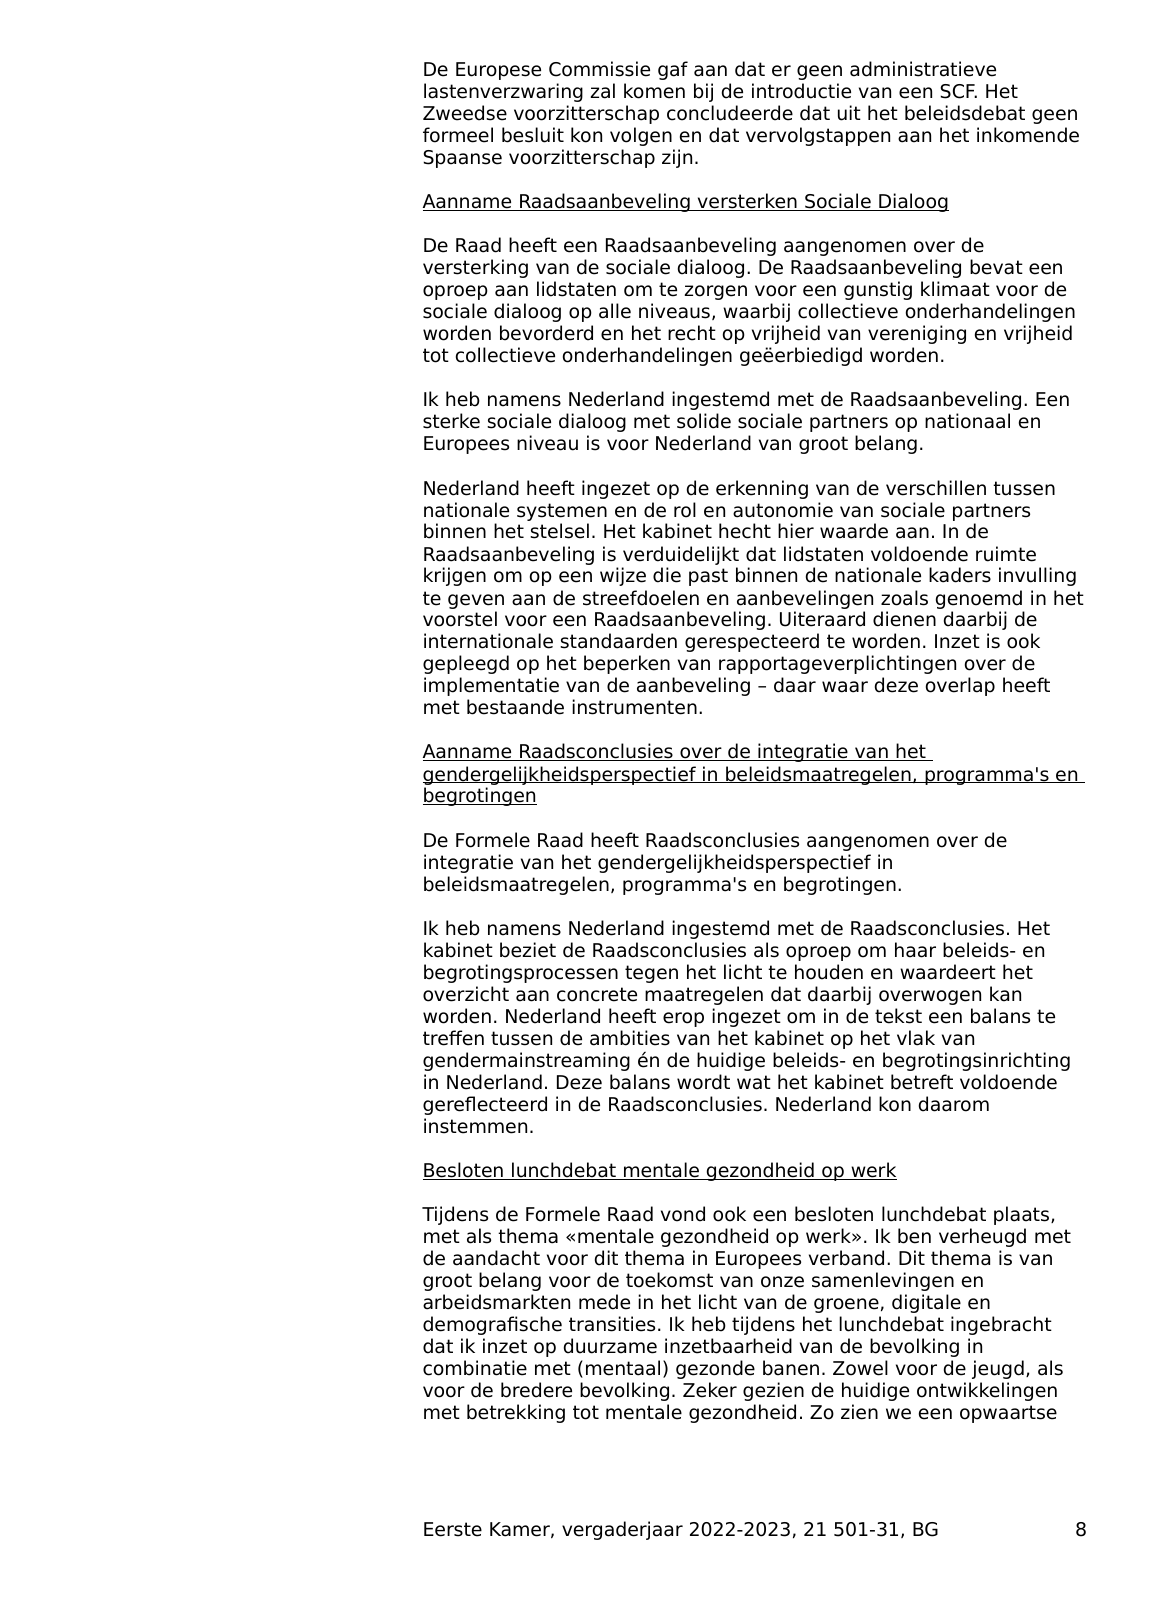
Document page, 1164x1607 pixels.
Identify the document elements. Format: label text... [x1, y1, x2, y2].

text De Raad heeft een Raadsaanbeveling aangenomen over de versterking van de sociale dialoog. De Raadsaanbeveling bevat een oproep aan lidstaten om te zorgen voor een gunstig klimaat voor de sociale dialoog op alle niveaus, waarbij collectieve onderhandelingen worden bevorderd en het recht op vrijheid van vereniging en vrijheid tot collectieve onderhandelingen geëerbiedigd worden. [422, 235, 1087, 367]
text Nederland heeft ingezet op de erkenning van de verschillen tussen nationale systemen en de rol en autonomie van sociale partners binnen het stelsel. Het kabinet hecht hier waarde aan. In de Raadsaanbeveling is verduidelijkt dat lidstaten voldoende ruimte krijgen om op een wijze die past binnen de nationale kaders invulling te geven aan de streefdoelen en aanbevelingen zoals genoemd in het voorstel voor een Raadsaanbeveling. Uiteraard dienen daarbij de internationale standaarden gerespecteerd te worden. Inzet is ook gepleegd op het beperken van rapportageverplichtingen over de implementatie van de aanbeveling – daar waar deze overlap heeft met bestaande instrumenten. [422, 477, 1087, 719]
text Ik heb namens Nederland ingestemd met de Raadsconclusies. Het kabinet beziet de Raadsconclusies als oproep om haar beleids- en begrotingsprocessen tegen het licht te houden en waardeert het overzicht aan concrete maatregelen dat daarbij overwogen kan worden. Nederland heeft erop ingezet om in de tekst een balans te treffen tussen de ambities van het kabinet op het vlak van gendermainstreaming én de huidige beleids- en begrotingsinrichting in Nederland. Deze balans wordt wat het kabinet betreft voldoende gereflecteerd in de Raadsconclusies. Nederland kon daarom instemmen. [422, 918, 1087, 1137]
subtitle Besloten lunchdebat mentale gezondheid op werk [422, 1160, 1087, 1182]
text Tijdens de Formele Raad vond ook een besloten lunchdebat plaats, met als thema «mentale gezondheid op werk». Ik ben verheugd met de aandacht voor dit thema in Europees verband. Dit thema is van groot belang voor de toekomst van onze samenlevingen en arbeidsmarkten mede in het licht van de groene, digitale en demografische transities. Ik heb tijdens het lunchdebat ingebracht dat ik inzet op duurzame inzetbaarheid van de bevolking in combinatie met (mentaal) gezonde banen. Zowel voor de jeugd, als voor de bredere bevolking. Zeker gezien de huidige ontwikkelingen met betrekking tot mentale gezondheid. Zo zien we een opwaartse [422, 1204, 1087, 1424]
text De Formele Raad heeft Raadsconclusies aangenomen over de integratie van het gendergelijkheidsperspectief in beleidsmaatregelen, programma's en begrotingen. [422, 829, 1087, 896]
text Ik heb namens Nederland ingestemd met de Raadsaanbeveling. Een sterke sociale dialoog met solide sociale partners op nationaal en Europees niveau is voor Nederland van groot belang. [422, 389, 1087, 455]
subtitle Aanname Raadsconclusies over de integratie van het gendergelijkheidsperspectief in beleidsmaatregelen, programma's en begrotingen [422, 741, 1087, 807]
text De Europese Commissie gaf aan dat er geen administratieve lastenverzwaring zal komen bij de introductie van een SCF. Het Zweedse voorzitterschap concludeerde dat uit het beleidsdebat geen formeel besluit kon volgen en dat vervolgstappen aan het inkomende Spaanse voorzitterschap zijn. [422, 59, 1087, 169]
subtitle Aanname Raadsaanbeveling versterken Sociale Dialoog [422, 191, 1087, 213]
